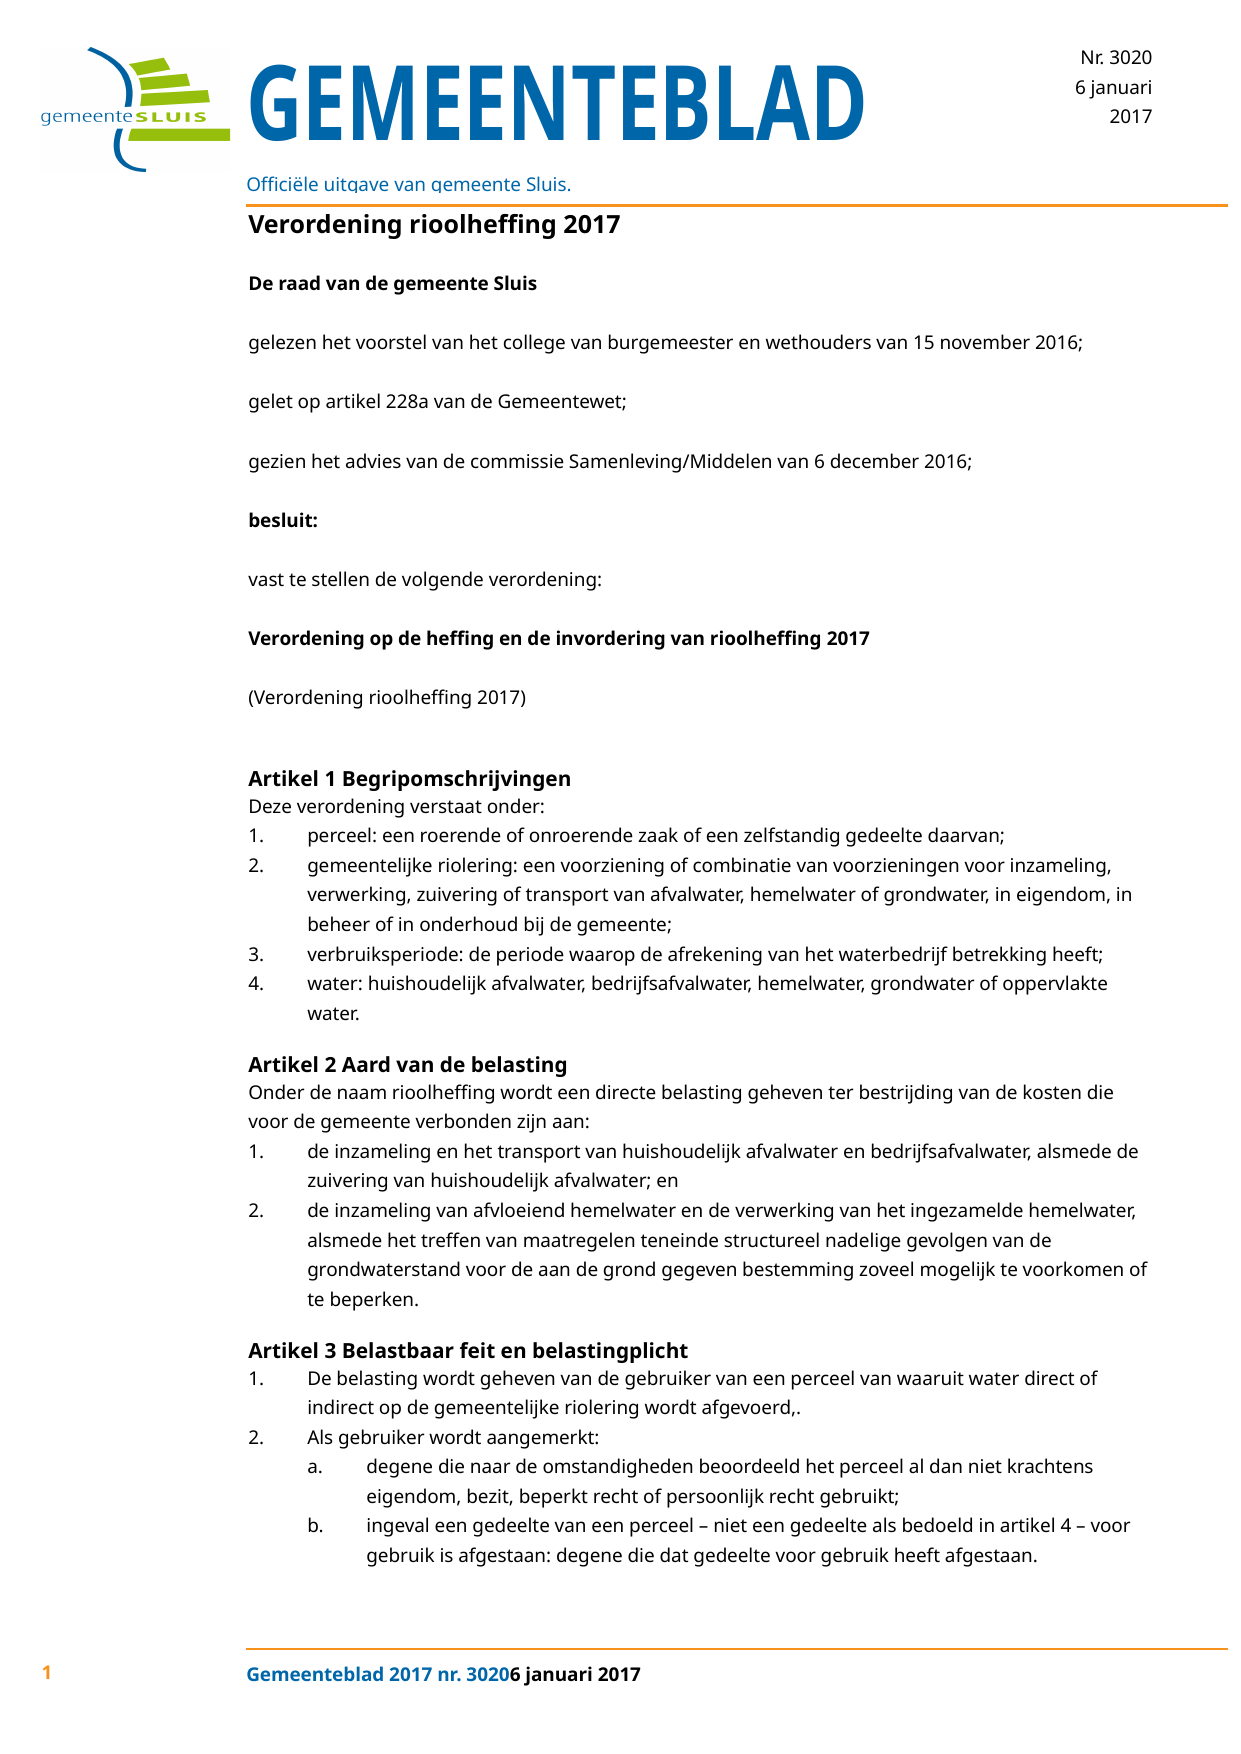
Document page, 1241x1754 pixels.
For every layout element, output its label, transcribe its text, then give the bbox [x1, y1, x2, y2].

text gelet op artikel 228a van de Gemeentewet; [248, 389, 1152, 414]
text Verordening op de heffing en de invordering van rioolheffing 2017 [248, 625, 1152, 651]
text Artikel 1 Begripomschrijvingen [248, 764, 1152, 793]
text Onder de naam rioolheffing wordt een directe belasting geheven ter bestrijding van de kosten die voor de gemeente verbonden zijn aan: [248, 1079, 1152, 1134]
picture [41, 47, 231, 172]
text Artikel 2 Aard van de belasting [248, 1050, 1152, 1079]
list verbruiksperiode: de periode waarop de afrekening van het waterbedrijf betrekking heeft; [248, 941, 1152, 967]
text Deze verordening verstaat onder: [248, 793, 1152, 819]
list ingeval een gedeelte van een perceel – niet een gedeelte als bedoeld in artikel 4 – voor gebruik is afgestaan: degene die dat gedeelte voor gebruik heeft afgestaan. [307, 1513, 1152, 1568]
list Als gebruiker wordt aangemerkt: [248, 1424, 1152, 1450]
text De raad van de gemeente Sluis [248, 270, 1152, 296]
text besluit: [248, 507, 1152, 533]
list de inzameling en het transport van huishoudelijk afvalwater en bedrijfsafvalwater, alsmede de zuivering van huishoudelijk afvalwater; en [248, 1138, 1152, 1193]
list degene die naar de omstandigheden beoordeeld het perceel al dan niet krachtens eigendom, bezit, beperkt recht of persoonlijk recht gebruikt; [307, 1453, 1152, 1509]
list water: huishoudelijk afvalwater, bedrijfsafvalwater, hemelwater, grondwater of oppervlakte water. [248, 970, 1152, 1026]
list gemeentelijke riolering: een voorziening of combinatie van voorzieningen voor inzameling, verwerking, zuivering of transport van afvalwater, hemelwater of grondwater, in eigendom, in beheer of in onderhoud bij de gemeente; [248, 852, 1152, 937]
text gelezen het voorstel van het college van burgemeester en wethouders van 15 november 2016; [248, 329, 1152, 355]
text gezien het advies van de commissie Samenleving/Middelen van 6 december 2016; [248, 448, 1152, 473]
list de inzameling van afvloeiend hemelwater en de verwerking van het ingezamelde hemelwater, alsmede het treffen van maatregelen teneinde structureel nadelige gevolgen van de grondwaterstand voor de aan de grond gegeven bestemming zoveel mogelijk te voorkomen of te beperken. [248, 1197, 1152, 1312]
list perceel: een roerende of onroerende zaak of een zelfstandig gedeelte daarvan; [248, 822, 1152, 848]
text Verordening rioolheffing 2017 [248, 207, 1152, 241]
text vast te stellen de volgende verordening: [248, 566, 1152, 592]
text (Verordening rioolheffing 2017) [248, 684, 1152, 710]
text Artikel 3 Belastbaar feit en belastingplicht [248, 1336, 1152, 1365]
list De belasting wordt geheven van de gebruiker van een perceel van waaruit water direct of indirect op de gemeentelijke riolering wordt afgevoerd,. [248, 1365, 1152, 1420]
